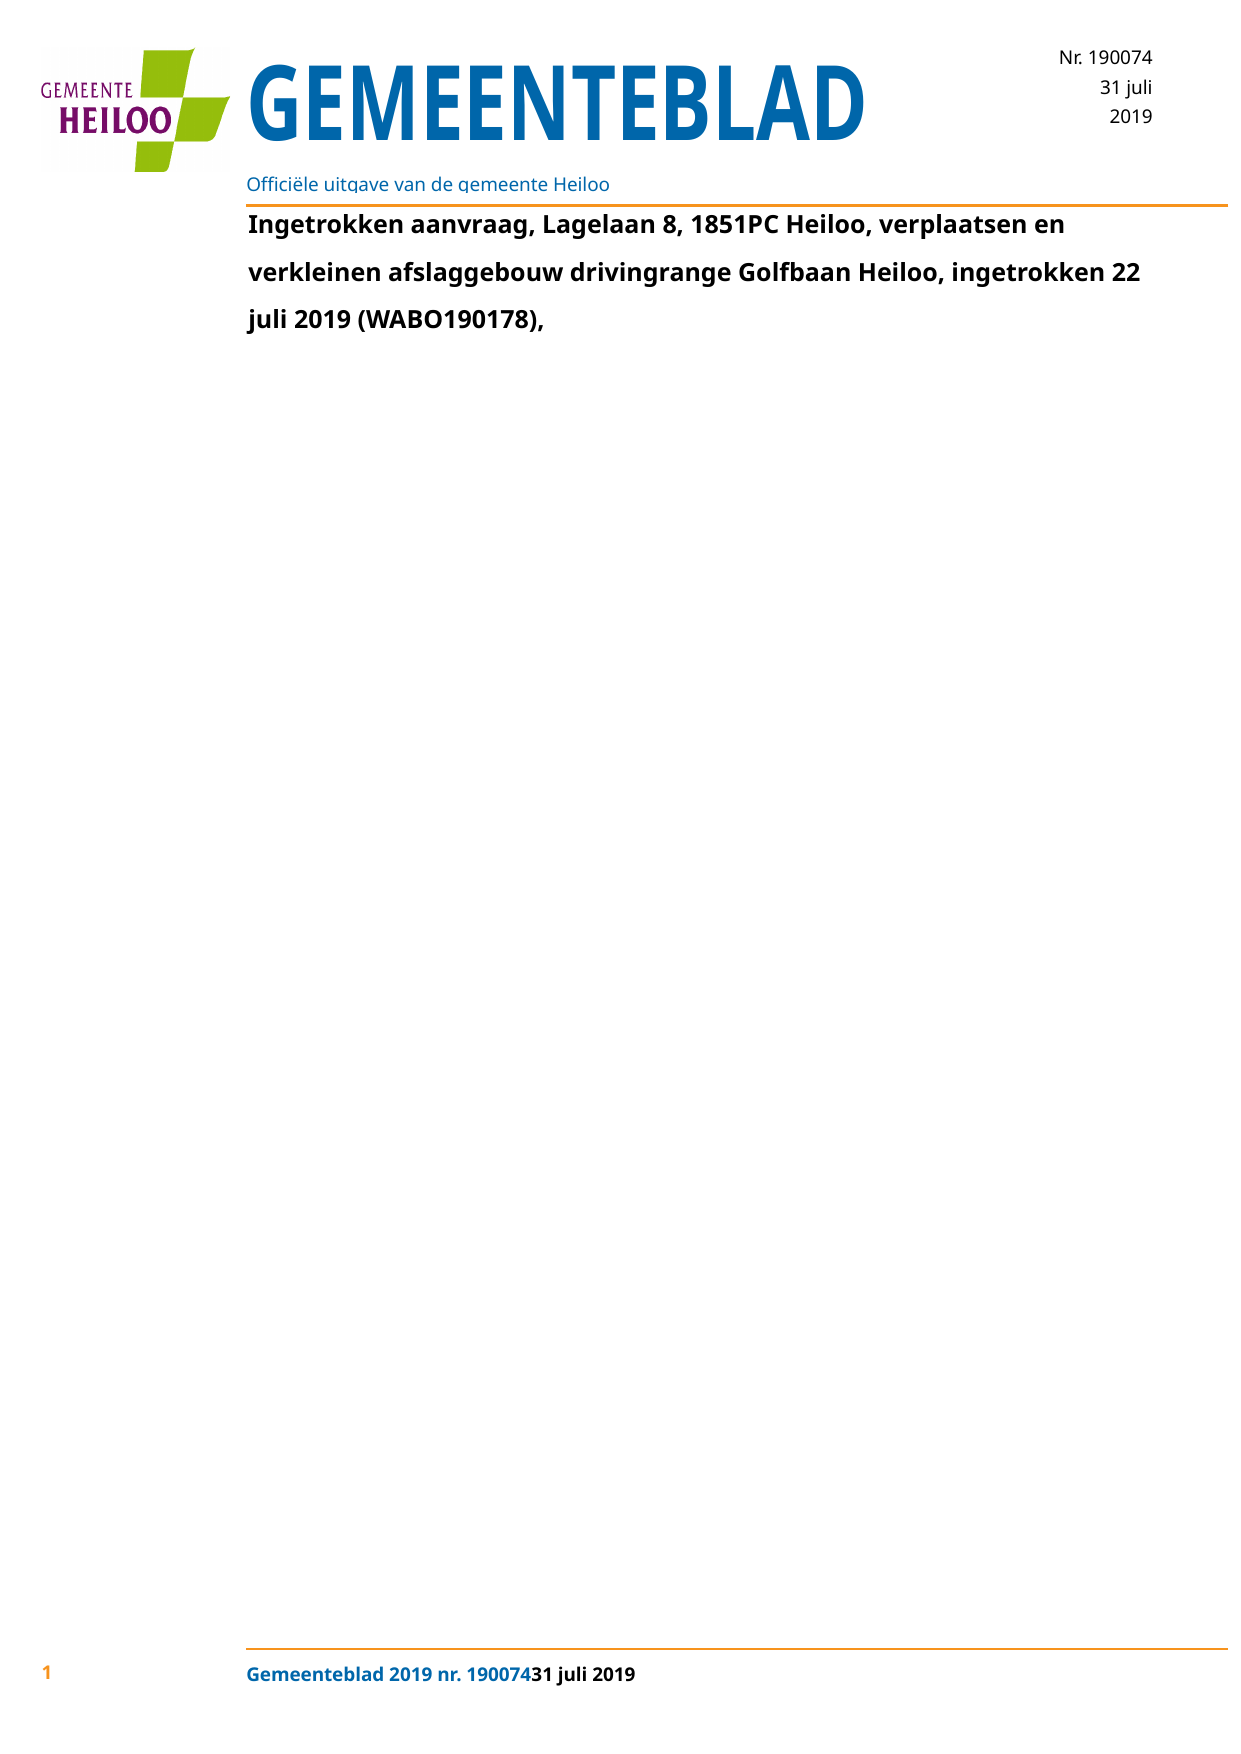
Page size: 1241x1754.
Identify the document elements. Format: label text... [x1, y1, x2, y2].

picture [41, 47, 231, 172]
text Ingetrokken aanvraag, Lagelaan 8, 1851PC Heiloo, verplaatsen en verkleinen afslaggebouw drivingrange Golfbaan Heiloo, ingetrokken 22 juli 2019 (WABO190178), [248, 207, 1152, 336]
